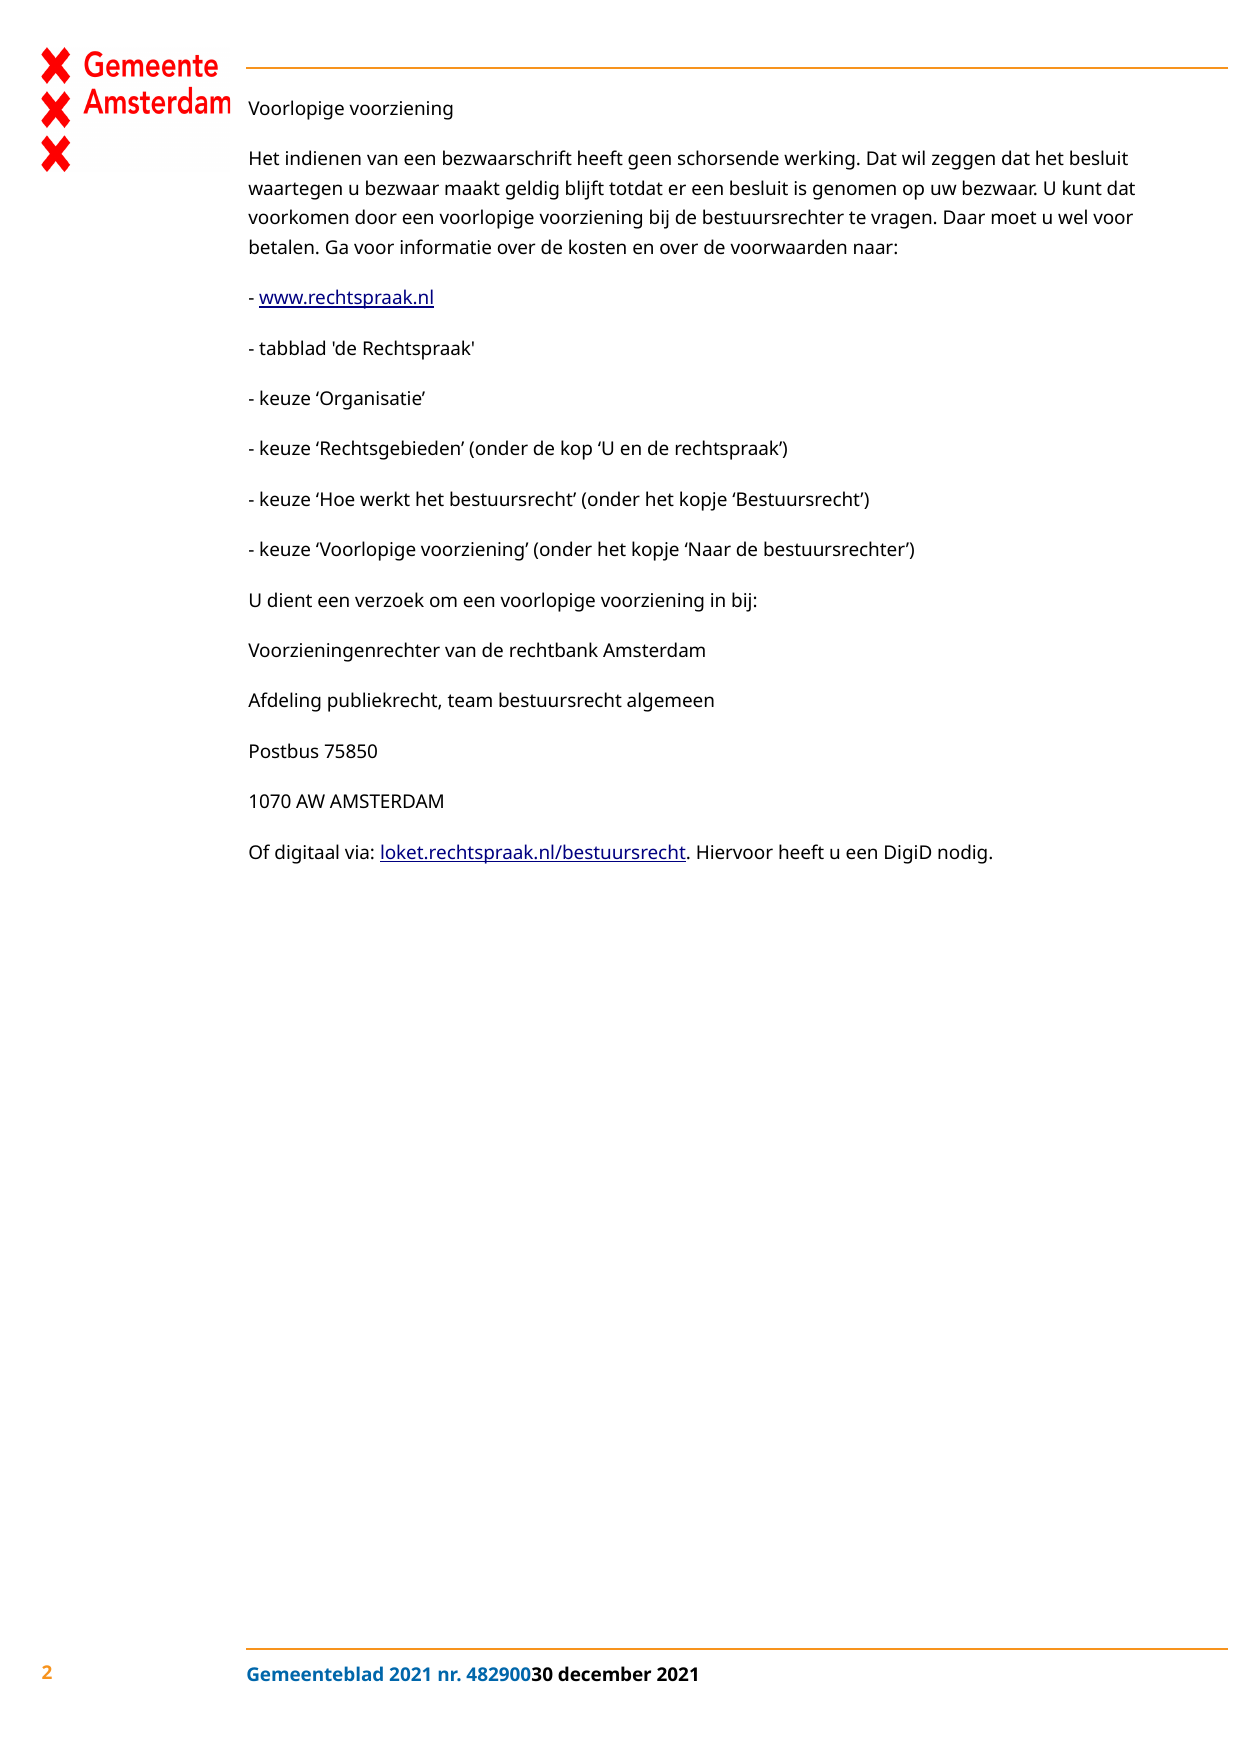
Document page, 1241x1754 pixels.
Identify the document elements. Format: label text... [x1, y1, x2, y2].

text - keuze ‘Organisatie’ [248, 385, 1152, 411]
text Voorlopige voorziening [248, 95, 1152, 121]
text 1070 AW AMSTERDAM [248, 788, 1152, 814]
text Het indienen van een bezwaarschrift heeft geen schorsende werking. Dat wil zeggen dat het besluit waartegen u bezwaar maakt geldig blijft totdat er een besluit is genomen op uw bezwaar. U kunt dat voorkomen door een voorlopige voorziening bij de bestuursrechter te vragen. Daar moet u wel voor betalen. Ga voor informatie over de kosten en over de voorwaarden naar: [248, 145, 1152, 260]
text - keuze ‘Rechtsgebieden’ (onder de kop ‘U en de rechtspraak’) [248, 436, 1152, 461]
text U dient een verzoek om een voorlopige voorziening in bij: [248, 587, 1152, 613]
text Voorzieningenrechter van de rechtbank Amsterdam [248, 637, 1152, 663]
text Afdeling publiekrecht, team bestuursrecht algemeen [248, 688, 1152, 713]
text - keuze ‘Hoe werkt het bestuursrecht’ (onder het kopje ‘Bestuursrecht’) [248, 486, 1152, 512]
text - www.rechtspraak.nl [248, 284, 1152, 310]
picture [41, 47, 231, 172]
text Of digitaal via: loket.rechtspraak.nl/bestuursrecht. Hiervoor heeft u een DigiD nodig. [248, 839, 1152, 865]
text - tabblad 'de Rechtspraak' [248, 335, 1152, 361]
text Postbus 75850 [248, 738, 1152, 764]
text - keuze ‘Voorlopige voorziening’ (onder het kopje ‘Naar de bestuursrechter’) [248, 536, 1152, 562]
